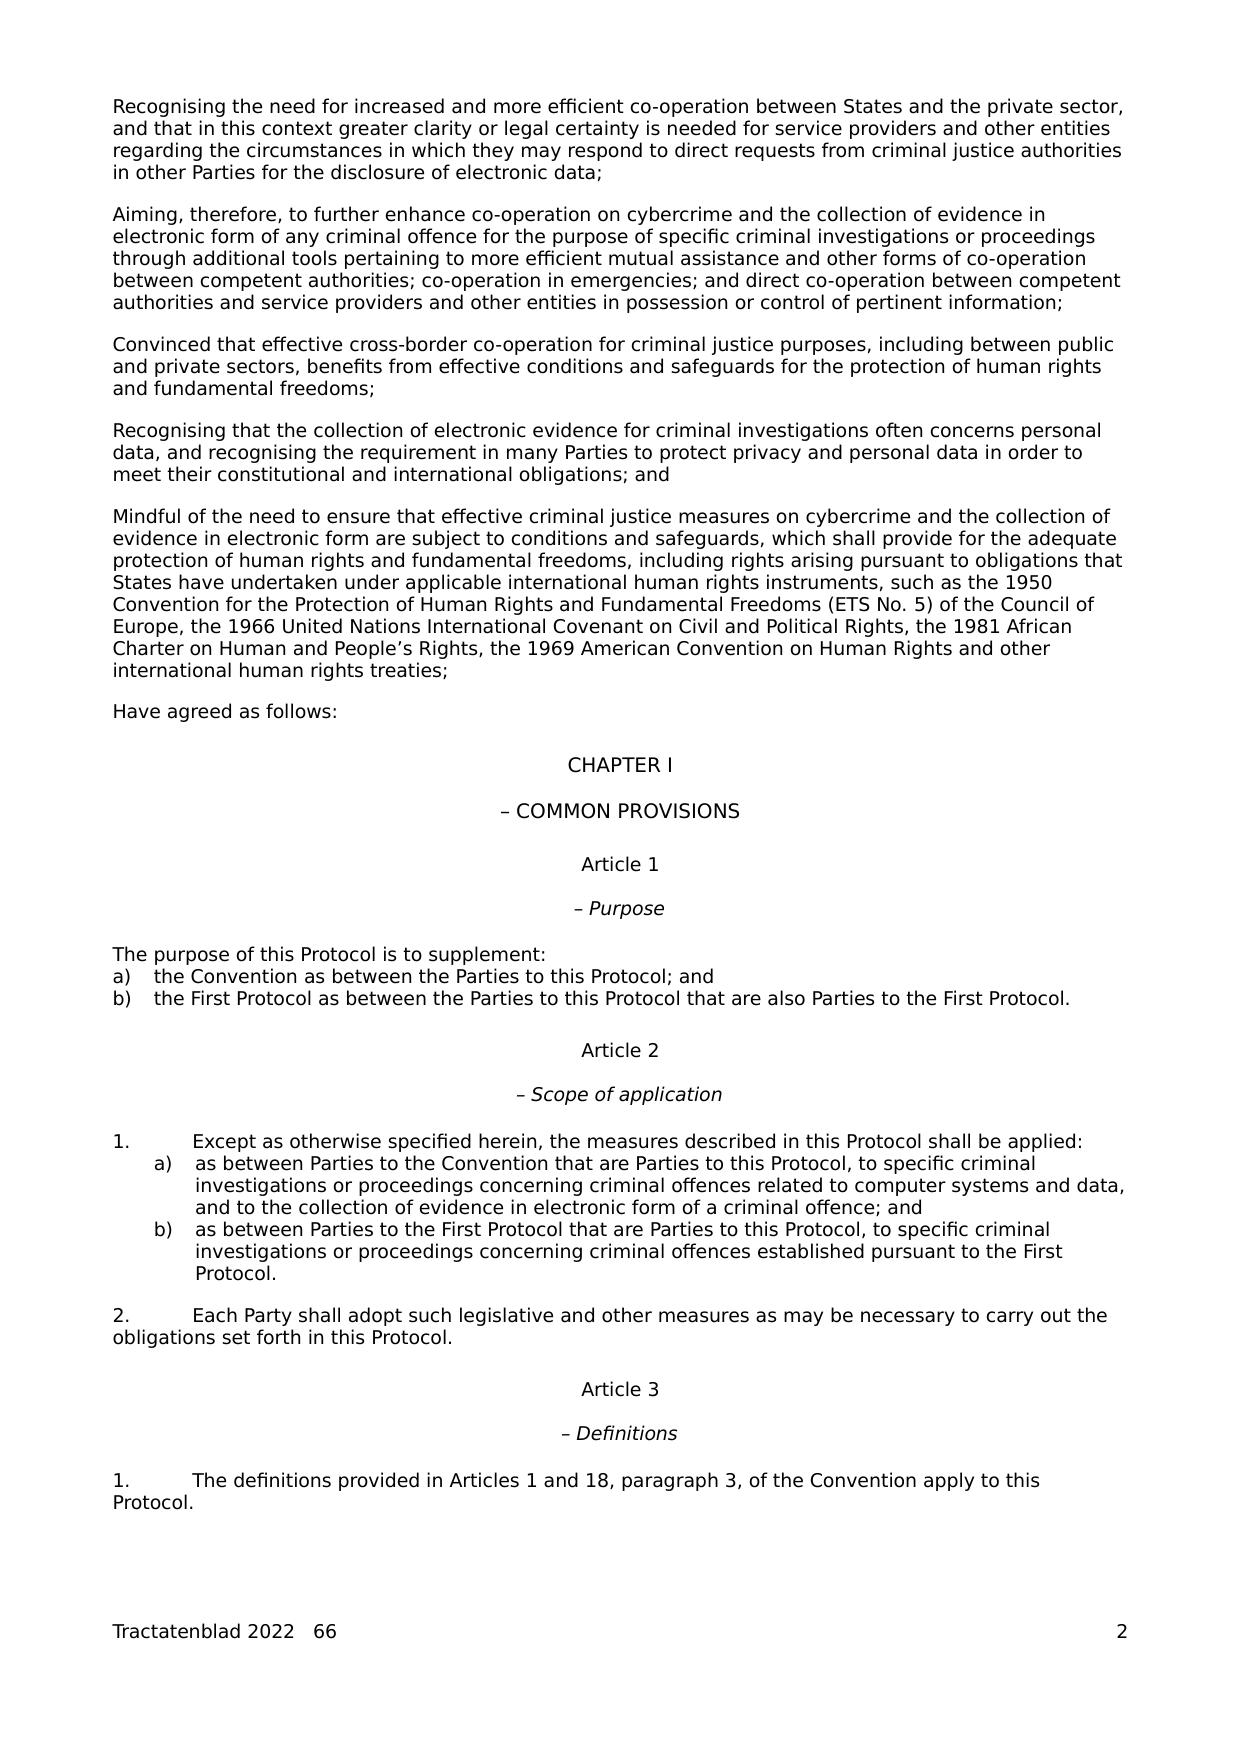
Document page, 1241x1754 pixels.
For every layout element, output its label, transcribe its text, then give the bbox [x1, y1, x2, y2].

text b) the First Protocol as between the Parties to this Protocol that are also Parties to the First Protocol. [112, 988, 1128, 1010]
text Recognising the need for increased and more efficient co-operation between States and the private sector, and that in this context greater clarity or legal certainty is needed for service providers and other entities regarding the circumstances in which they may respond to direct requests from criminal justice authorities in other Parties for the disclosure of electronic data; [112, 96, 1128, 184]
text 1. Except as otherwise specified herein, the measures described in this Protocol shall be applied: [112, 1131, 1128, 1153]
text b) as between Parties to the First Protocol that are Parties to this Protocol, to specific criminal investigations or proceedings concerning criminal offences established pursuant to the First Protocol. [153, 1219, 1128, 1285]
text Aiming, therefore, to further enhance co-operation on cybercrime and the collection of evidence in electronic form of any criminal offence for the purpose of specific criminal investigations or proceedings through additional tools pertaining to more efficient mutual assistance and other forms of co-operation between competent authorities; co-operation in emergencies; and direct co-operation between competent authorities and service providers and other entities in possession or control of pertinent information; [112, 204, 1128, 314]
text Have agreed as follows: [112, 701, 1128, 723]
subtitle Article 1 – Purpose [112, 853, 1128, 919]
subtitle CHAPTER I – COMMON PROVISIONS [112, 753, 1128, 823]
text Convinced that effective cross-border co-operation for criminal justice purposes, including between public and private sectors, benefits from effective conditions and safeguards for the protection of human rights and fundamental freedoms; [112, 334, 1128, 400]
subtitle Article 3 – Definitions [112, 1379, 1128, 1445]
text 2. Each Party shall adopt such legislative and other measures as may be necessary to carry out the obligations set forth in this Protocol. [112, 1305, 1128, 1349]
text 1. The definitions provided in Articles 1 and 18, paragraph 3, of the Convention apply to this Protocol. [112, 1470, 1128, 1514]
text Mindful of the need to ensure that effective criminal justice measures on cybercrime and the collection of evidence in electronic form are subject to conditions and safeguards, which shall provide for the adequate protection of human rights and fundamental freedoms, including rights arising pursuant to obligations that States have undertaken under applicable international human rights instruments, such as the 1950 Convention for the Protection of Human Rights and Fundamental Freedoms (ETS No. 5) of the Council of Europe, the 1966 United Nations International Covenant on Civil and Political Rights, the 1981 African Charter on Human and People’s Rights, the 1969 American Convention on Human Rights and other international human rights treaties; [112, 506, 1128, 681]
text a) the Convention as between the Parties to this Protocol; and [112, 966, 1128, 988]
text Recognising that the collection of electronic evidence for criminal investigations often concerns personal data, and recognising the requirement in many Parties to protect privacy and personal data in order to meet their constitutional and international obligations; and [112, 420, 1128, 486]
text a) as between Parties to the Convention that are Parties to this Protocol, to specific criminal investigations or proceedings concerning criminal offences related to computer systems and data, and to the collection of evidence in electronic form of a criminal offence; and [153, 1153, 1128, 1219]
subtitle Article 2 – Scope of application [112, 1040, 1128, 1106]
text The purpose of this Protocol is to supplement: [112, 944, 1128, 966]
